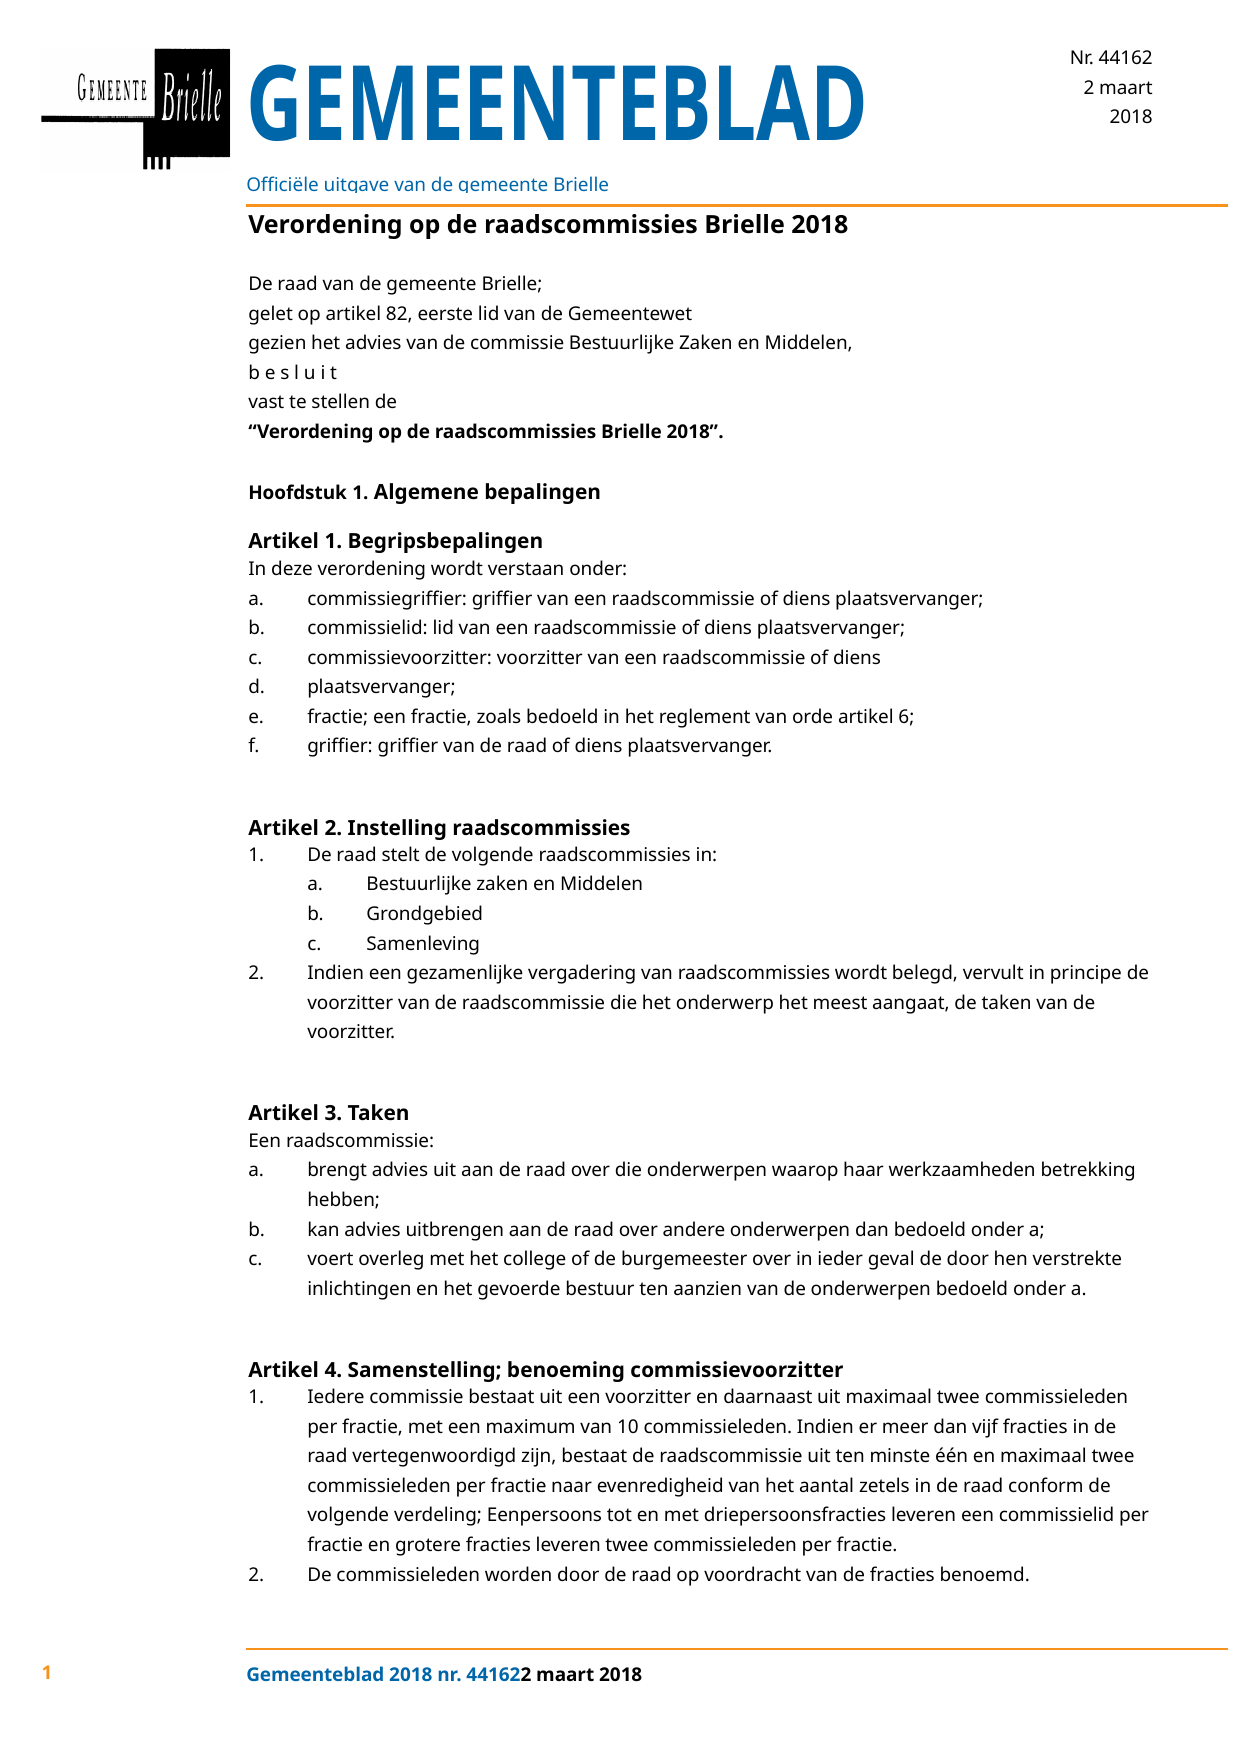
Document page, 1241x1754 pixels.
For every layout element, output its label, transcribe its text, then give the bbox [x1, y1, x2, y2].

text Verordening op de raadscommissies Brielle 2018 [248, 207, 1152, 241]
list griffier: griffier van de raad of diens plaatsvervanger. [248, 733, 1152, 758]
list Samenleving [307, 930, 1152, 956]
text De raad van de gemeente Brielle; [248, 270, 1152, 296]
list Indien een gezamenlijke vergadering van raadscommissies wordt belegd, vervult in principe de voorzitter van de raadscommissie die het onderwerp het meest aangaat, de taken van de voorzitter. [248, 959, 1152, 1044]
list Grondgebied [307, 900, 1152, 926]
text b e s l u i t [248, 359, 1152, 385]
list commissievoorzitter: voorzitter van een raadscommissie of diens [248, 644, 1152, 669]
list Iedere commissie bestaat uit een voorzitter en daarnaast uit maximaal twee commissieleden per fractie, met een maximum van 10 commissieleden. Indien er meer dan vijf fracties in de raad vertegenwoordigd zijn, bestaat de raadscommissie uit ten minste één en maximaal twee commissieleden per fractie naar evenredigheid van het aantal zetels in de raad conform de volgende verdeling; Eenpersoons tot en met driepersoonsfracties leveren een commissielid per fractie en grotere fracties leveren twee commissieleden per fractie. [248, 1383, 1152, 1557]
list fractie; een fractie, zoals bedoeld in het reglement van orde artikel 6; [248, 703, 1152, 729]
text gelet op artikel 82, eerste lid van de Gemeentewet [248, 300, 1152, 326]
text vast te stellen de [248, 389, 1152, 414]
list brengt advies uit aan de raad over die onderwerpen waarop haar werkzaamheden betrekking hebben; [248, 1157, 1152, 1212]
text “Verordening op de raadscommissies Brielle 2018”. [248, 418, 1152, 444]
list voert overleg met het college of de burgemeester over in ieder geval de door hen verstrekte inlichtingen en het gevoerde bestuur ten aanzien van de onderwerpen bedoeld onder a. [248, 1245, 1152, 1301]
list De raad stelt de volgende raadscommissies in: [248, 841, 1152, 867]
text Artikel 4. Samenstelling; benoeming commissievoorzitter [248, 1355, 1152, 1383]
list De commissieleden worden door de raad op voordracht van de fracties benoemd. [248, 1561, 1152, 1587]
text In deze verordening wordt verstaan onder: [248, 555, 1152, 581]
list kan advies uitbrengen aan de raad over andere onderwerpen dan bedoeld onder a; [248, 1216, 1152, 1241]
picture [41, 47, 231, 172]
list commissiegriffier: griffier van een raadscommissie of diens plaatsvervanger; [248, 585, 1152, 610]
list Bestuurlijke zaken en Middelen [307, 871, 1152, 896]
text Hoofdstuk 1. Algemene bepalingen [248, 477, 1152, 506]
text Een raadscommissie: [248, 1127, 1152, 1153]
text gezien het advies van de commissie Bestuurlijke Zaken en Middelen, [248, 329, 1152, 355]
text Artikel 3. Taken [248, 1098, 1152, 1127]
list commissielid: lid van een raadscommissie of diens plaatsvervanger; [248, 614, 1152, 640]
text Artikel 1. Begripsbepalingen [248, 527, 1152, 555]
text Artikel 2. Instelling raadscommissies [248, 813, 1152, 841]
list plaatsvervanger; [248, 673, 1152, 699]
